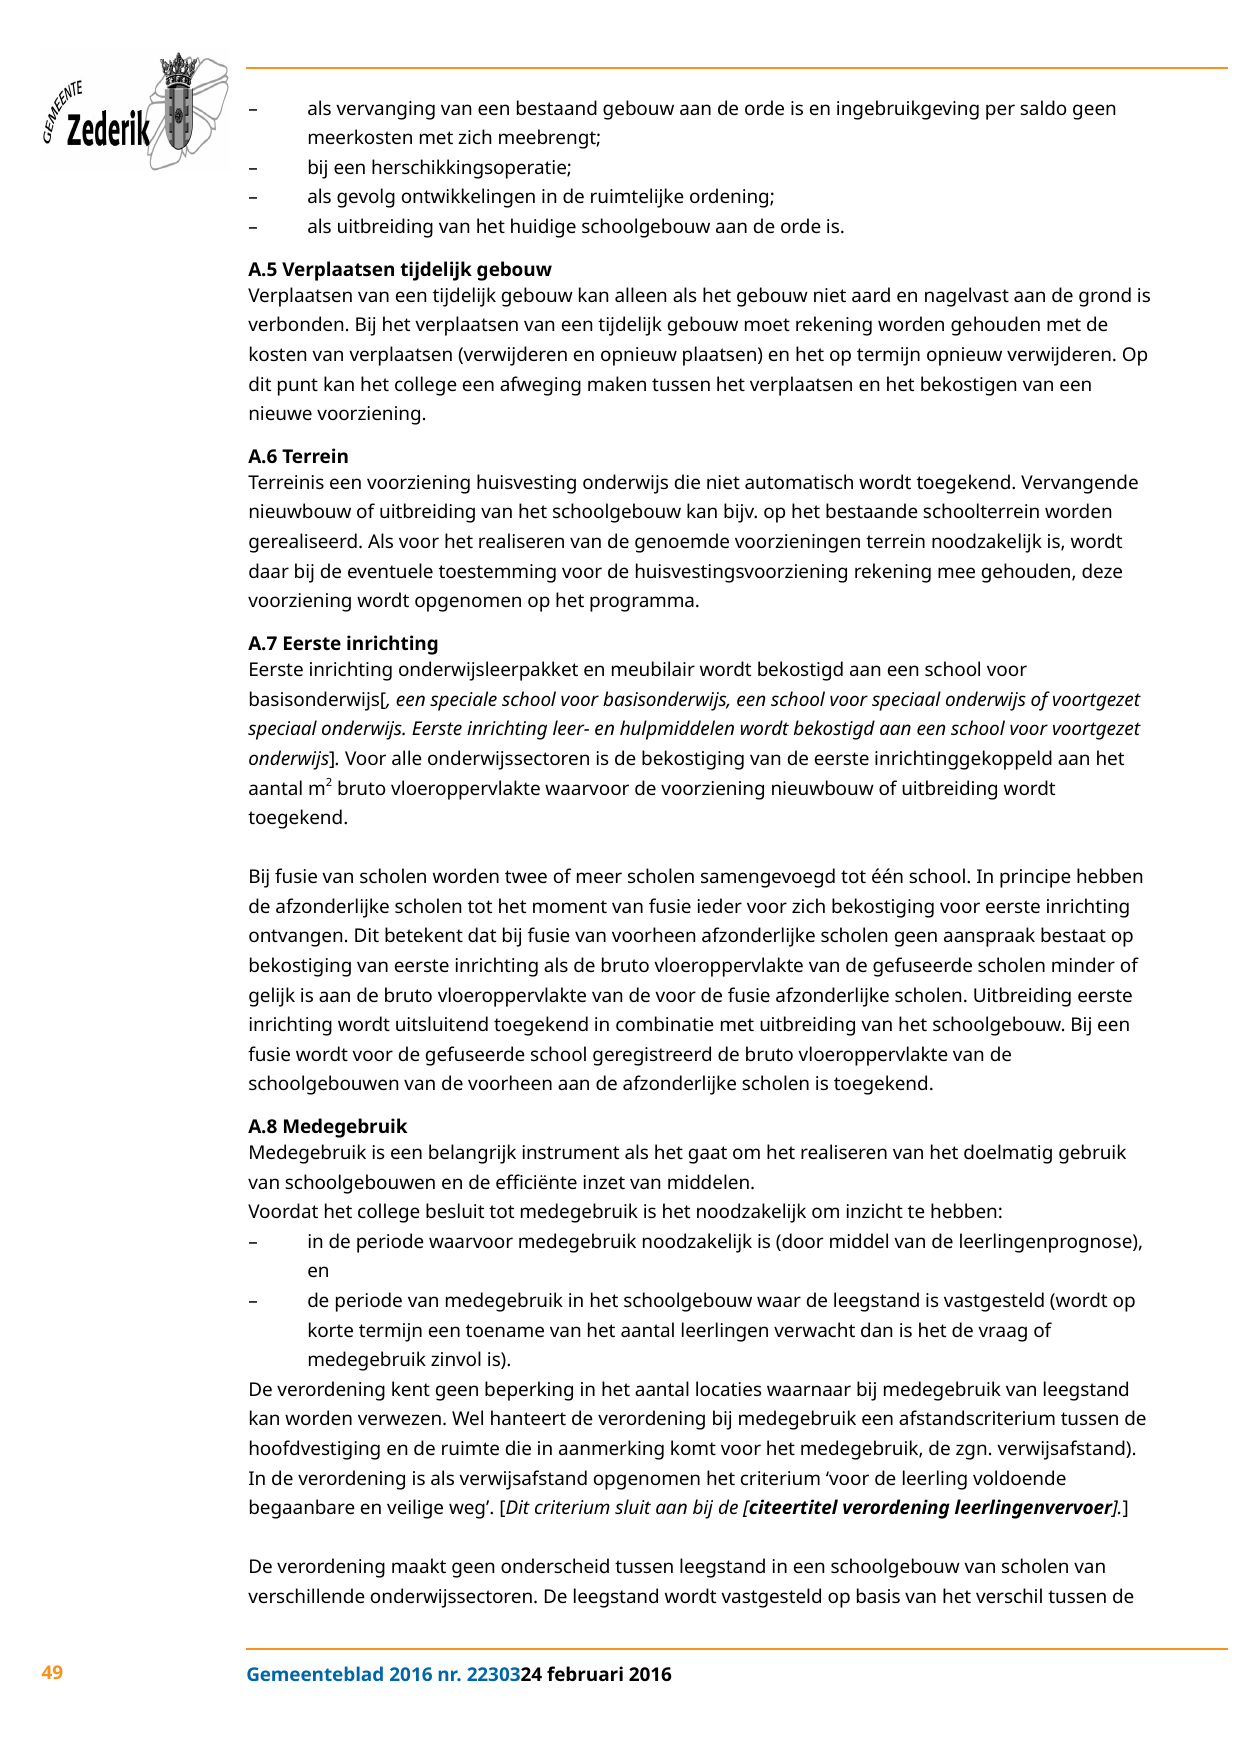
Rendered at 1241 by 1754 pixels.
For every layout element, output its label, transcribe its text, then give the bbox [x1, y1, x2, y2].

list als vervanging van een bestaand gebouw aan de orde is en ingebruikgeving per saldo geen meerkosten met zich meebrengt; [248, 95, 1152, 150]
picture [41, 47, 231, 172]
text A.5 Verplaatsen tijdelijk gebouw [248, 256, 1152, 282]
list als uitbreiding van het huidige schoolgebouw aan de orde is. [248, 213, 1152, 239]
list in de periode waarvoor medegebruik noodzakelijk is (door middel van de leerlingenprognose), en [248, 1228, 1152, 1283]
list als gevolg ontwikkelingen in de ruimtelijke ordening; [248, 183, 1152, 209]
text De verordening maakt geen onderscheid tussen leegstand in een schoolgebouw van scholen van verschillende onderwijssectoren. De leegstand wordt vastgesteld op basis van het verschil tussen de [248, 1553, 1152, 1609]
text Verplaatsen van een tijdelijk gebouw kan alleen als het gebouw niet aard en nagelvast aan de grond is verbonden. Bij het verplaatsen van een tijdelijk gebouw moet rekening worden gehouden met de kosten van verplaatsen (verwijderen en opnieuw plaatsen) en het op termijn opnieuw verwijderen. Op dit punt kan het college een afweging maken tussen het verplaatsen en het bekostigen van een nieuwe voorziening. [248, 282, 1152, 426]
text A.8 Medegebruik [248, 1114, 1152, 1139]
text Voordat het college besluit tot medegebruik is het noodzakelijk om inzicht te hebben: [248, 1198, 1152, 1224]
list bij een herschikkingsoperatie; [248, 154, 1152, 180]
text A.6 Terrein [248, 443, 1152, 469]
text De verordening kent geen beperking in het aantal locaties waarnaar bij medegebruik van leegstand kan worden verwezen. Wel hanteert de verordening bij medegebruik een afstandscriterium tussen de hoofdvestiging en de ruimte die in aanmerking komt voor het medegebruik, de zgn. verwijsafstand). In de verordening is als verwijsafstand opgenomen het criterium ‘voor de leerling voldoende begaanbare en veilige weg’. [Dit criterium sluit aan bij de [citeertitel verordening leerlingenvervoer].] [248, 1376, 1152, 1520]
text Eerste inrichting onderwijsleerpakket en meubilair wordt bekostigd aan een school voor basisonderwijs[, een speciale school voor basisonderwijs, een school voor speciaal onderwijs of voortgezet speciaal onderwijs. Eerste inrichting leer- en hulpmiddelen wordt bekostigd aan een school voor voortgezet onderwijs]. Voor alle onderwijssectoren is de bekostiging van de eerste inrichtinggekoppeld aan het aantal m2 bruto vloeroppervlakte waarvoor de voorziening nieuwbouw of uitbreiding wordt toegekend. [248, 656, 1152, 830]
text A.7 Eerste inrichting [248, 631, 1152, 656]
text Bij fusie van scholen worden twee of meer scholen samengevoegd tot één school. In principe hebben de afzonderlijke scholen tot het moment van fusie ieder voor zich bekostiging voor eerste inrichting ontvangen. Dit betekent dat bij fusie van voorheen afzonderlijke scholen geen aanspraak bestaat op bekostiging van eerste inrichting als de bruto vloeroppervlakte van de gefuseerde scholen minder of gelijk is aan de bruto vloeroppervlakte van de voor de fusie afzonderlijke scholen. Uitbreiding eerste inrichting wordt uitsluitend toegekend in combinatie met uitbreiding van het schoolgebouw. Bij een fusie wordt voor de gefuseerde school geregistreerd de bruto vloeroppervlakte van de schoolgebouwen van de voorheen aan de afzonderlijke scholen is toegekend. [248, 863, 1152, 1096]
text Medegebruik is een belangrijk instrument als het gaat om het realiseren van het doelmatig gebruik van schoolgebouwen en de efficiënte inzet van middelen. [248, 1139, 1152, 1195]
list de periode van medegebruik in het schoolgebouw waar de leegstand is vastgesteld (wordt op korte termijn een toename van het aantal leerlingen verwacht dan is het de vraag of medegebruik zinvol is). [248, 1287, 1152, 1372]
text Terreinis een voorziening huisvesting onderwijs die niet automatisch wordt toegekend. Vervangende nieuwbouw of uitbreiding van het schoolgebouw kan bijv. op het bestaande schoolterrein worden gerealiseerd. Als voor het realiseren van de genoemde voorzieningen terrein noodzakelijk is, wordt daar bij de eventuele toestemming voor de huisvestingsvoorziening rekening mee gehouden, deze voorziening wordt opgenomen op het programma. [248, 469, 1152, 613]
